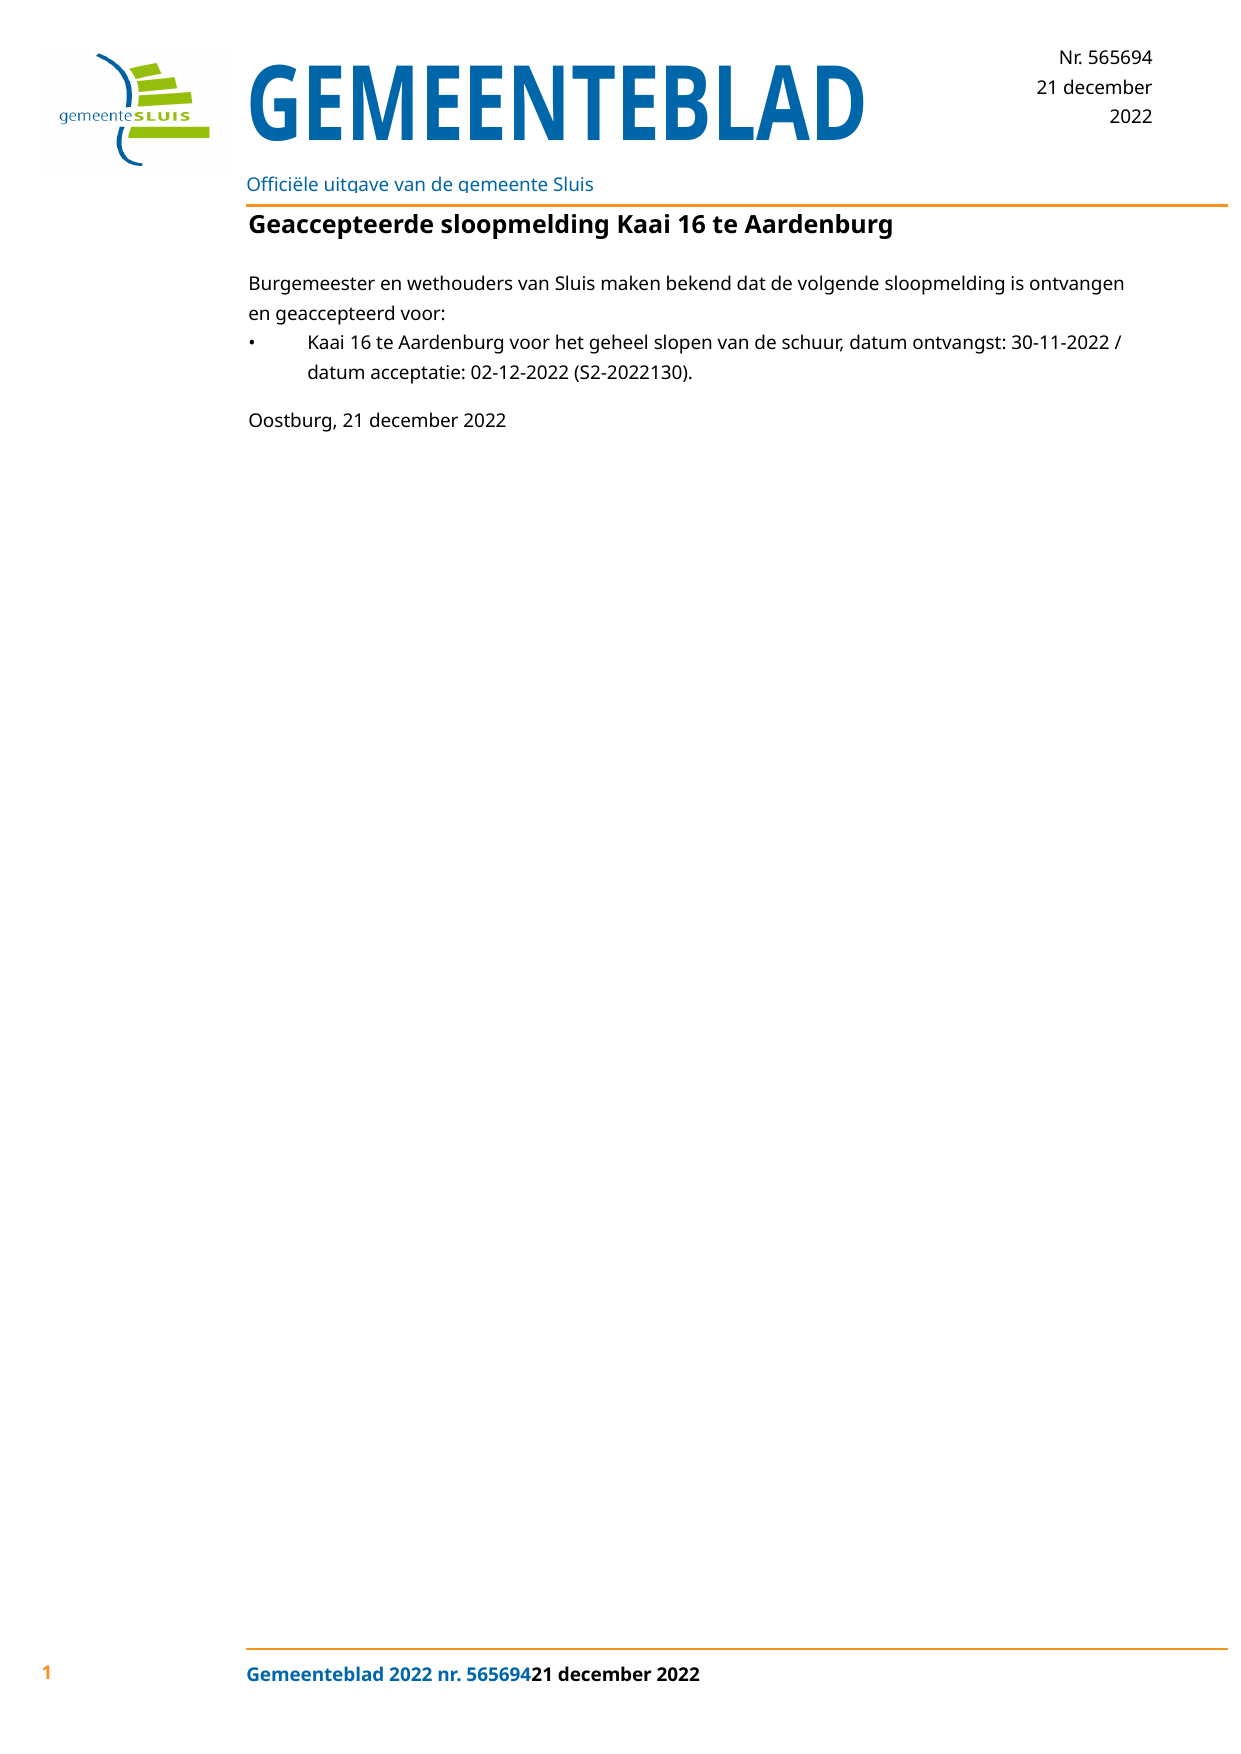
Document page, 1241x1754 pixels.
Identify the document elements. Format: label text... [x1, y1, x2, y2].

text Burgemeester en wethouders van Sluis maken bekend dat de volgende sloopmelding is ontvangen en geaccepteerd voor: [248, 270, 1152, 326]
text Geaccepteerde sloopmelding Kaai 16 te Aardenburg [248, 207, 1152, 241]
picture [41, 47, 231, 172]
list Kaai 16 te Aardenburg voor het geheel slopen van de schuur, datum ontvangst: 30-11-2022 / datum acceptatie: 02-12-2022 (S2-2022130). [248, 329, 1152, 385]
text Oostburg, 21 december 2022 [248, 407, 1152, 433]
